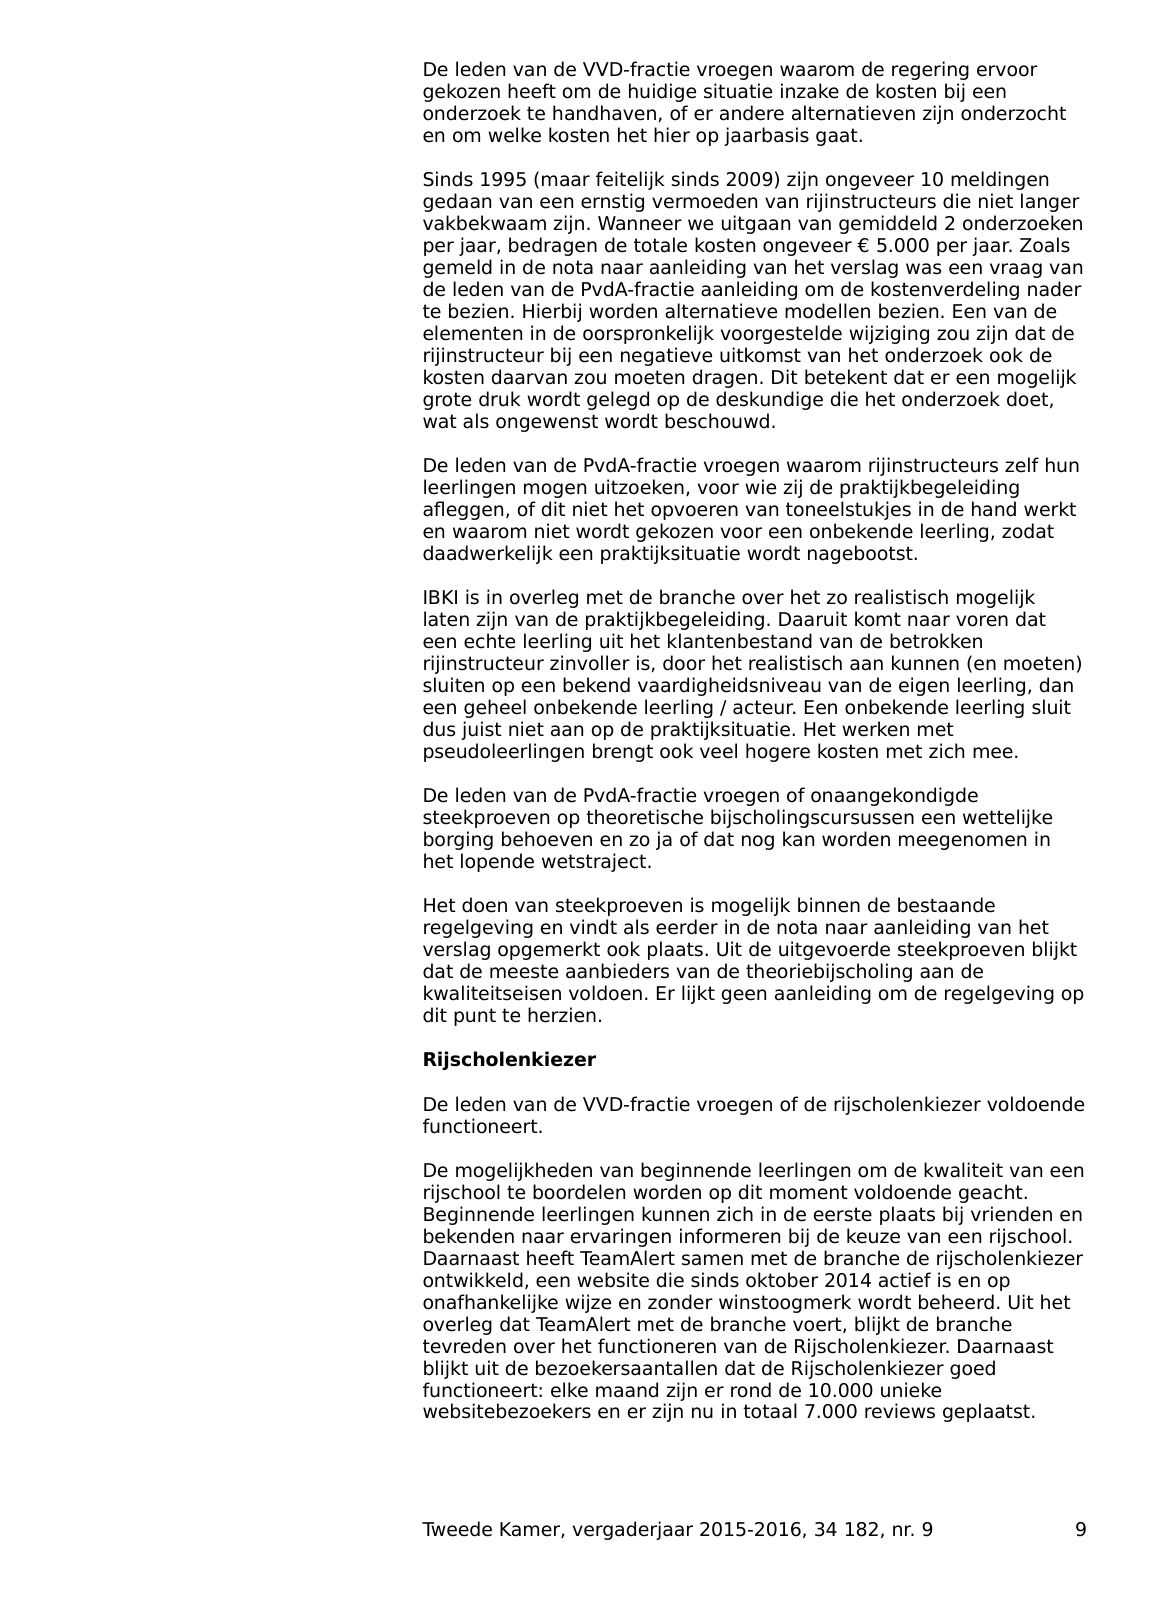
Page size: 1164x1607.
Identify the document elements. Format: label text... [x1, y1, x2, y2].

text De leden van de PvdA-fractie vroegen waarom rijinstructeurs zelf hun leerlingen mogen uitzoeken, voor wie zij de praktijkbegeleiding afleggen, of dit niet het opvoeren van toneelstukjes in de hand werkt en waarom niet wordt gekozen voor een onbekende leerling, zodat daadwerkelijk een praktijksituatie wordt nagebootst. [422, 455, 1087, 565]
text De leden van de VVD-fractie vroegen waarom de regering ervoor gekozen heeft om de huidige situatie inzake de kosten bij een onderzoek te handhaven, of er andere alternatieven zijn onderzocht en om welke kosten het hier op jaarbasis gaat. [422, 59, 1087, 147]
text De leden van de PvdA-fractie vroegen of onaangekondigde steekproeven op theoretische bijscholingscursussen een wettelijke borging behoeven en zo ja of dat nog kan worden meegenomen in het lopende wetstraject. [422, 785, 1087, 873]
text De leden van de VVD-fractie vroegen of de rijscholenkiezer voldoende functioneert. [422, 1093, 1087, 1137]
subtitle Rijscholenkiezer [422, 1049, 1087, 1071]
text Sinds 1995 (maar feitelijk sinds 2009) zijn ongeveer 10 meldingen gedaan van een ernstig vermoeden van rijinstructeurs die niet langer vakbekwaam zijn. Wanneer we uitgaan van gemiddeld 2 onderzoeken per jaar, bedragen de totale kosten ongeveer € 5.000 per jaar. Zoals gemeld in de nota naar aanleiding van het verslag was een vraag van de leden van de PvdA-fractie aanleiding om de kostenverdeling nader te bezien. Hierbij worden alternatieve modellen bezien. Een van de elementen in de oorspronkelijk voorgestelde wijziging zou zijn dat de rijinstructeur bij een negatieve uitkomst van het onderzoek ook de kosten daarvan zou moeten dragen. Dit betekent dat er een mogelijk grote druk wordt gelegd op de deskundige die het onderzoek doet, wat als ongewenst wordt beschouwd. [422, 169, 1087, 433]
text De mogelijkheden van beginnende leerlingen om de kwaliteit van een rijschool te boordelen worden op dit moment voldoende geacht. Beginnende leerlingen kunnen zich in de eerste plaats bij vrienden en bekenden naar ervaringen informeren bij de keuze van een rijschool. Daarnaast heeft TeamAlert samen met de branche de rijscholenkiezer ontwikkeld, een website die sinds oktober 2014 actief is en op onafhankelijke wijze en zonder winstoogmerk wordt beheerd. Uit het overleg dat TeamAlert met de branche voert, blijkt de branche tevreden over het functioneren van de Rijscholenkiezer. Daarnaast blijkt uit de bezoekersaantallen dat de Rijscholenkiezer goed functioneert: elke maand zijn er rond de 10.000 unieke websitebezoekers en er zijn nu in totaal 7.000 reviews geplaatst. [422, 1160, 1087, 1423]
text IBKI is in overleg met de branche over het zo realistisch mogelijk laten zijn van de praktijkbegeleiding. Daaruit komt naar voren dat een echte leerling uit het klantenbestand van de betrokken rijinstructeur zinvoller is, door het realistisch aan kunnen (en moeten) sluiten op een bekend vaardigheidsniveau van de eigen leerling, dan een geheel onbekende leerling / acteur. Een onbekende leerling sluit dus juist niet aan op de praktijksituatie. Het werken met pseudoleerlingen brengt ook veel hogere kosten met zich mee. [422, 587, 1087, 763]
text Het doen van steekproeven is mogelijk binnen de bestaande regelgeving en vindt als eerder in de nota naar aanleiding van het verslag opgemerkt ook plaats. Uit de uitgevoerde steekproeven blijkt dat de meeste aanbieders van de theoriebijscholing aan de kwaliteitseisen voldoen. Er lijkt geen aanleiding om de regelgeving op dit punt te herzien. [422, 895, 1087, 1027]
